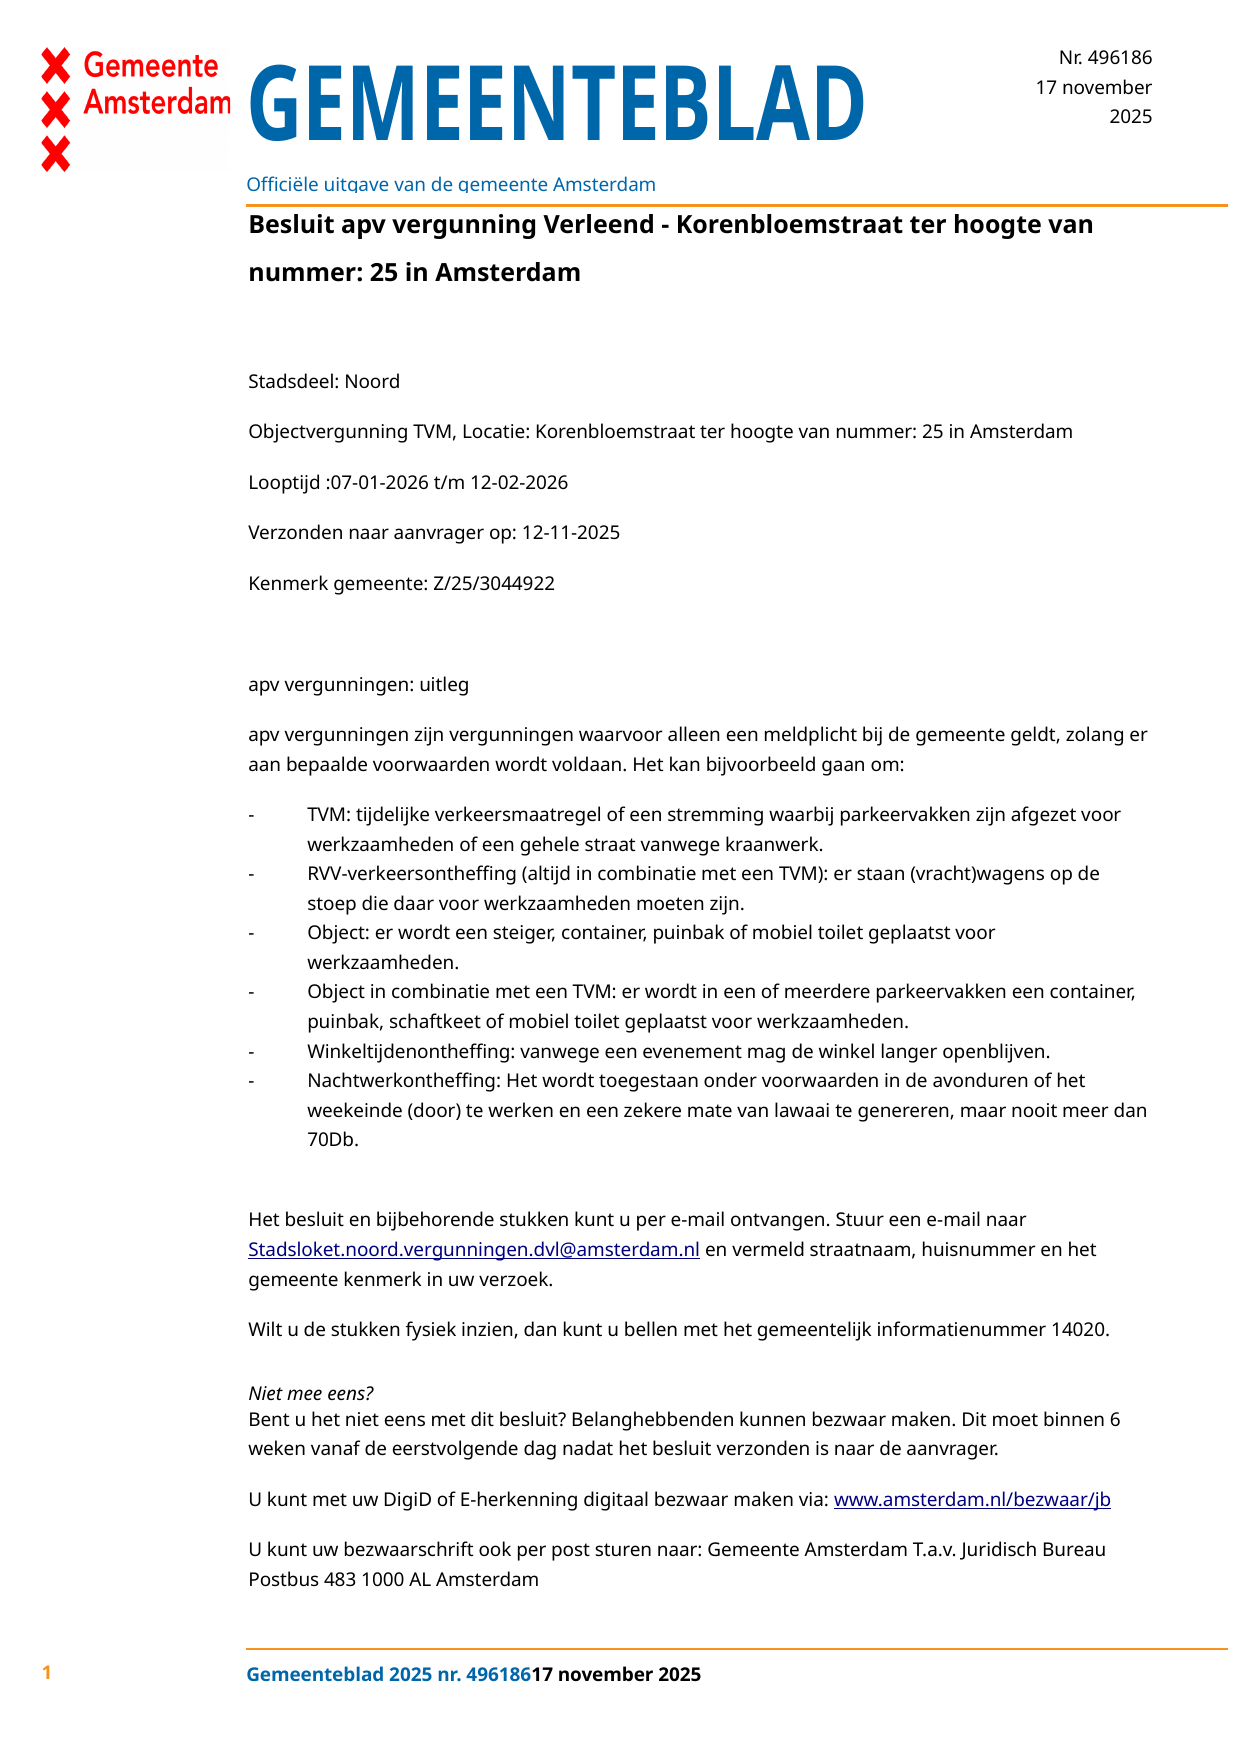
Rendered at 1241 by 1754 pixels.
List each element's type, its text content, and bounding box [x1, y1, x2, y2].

text U kunt uw bezwaarschrift ook per post sturen naar: Gemeente Amsterdam T.a.v. Juridisch Bureau Postbus 483 1000 AL Amsterdam [248, 1536, 1152, 1592]
list Winkeltijdenontheffing: vanwege een evenement mag de winkel langer openblijven. [248, 1038, 1152, 1064]
list RVV-verkeersontheffing (altijd in combinatie met een TVM): er staan (vracht)wagens op de stoep die daar voor werkzaamheden moeten zijn. [248, 860, 1152, 916]
text U kunt met uw DigiD of E-herkenning digitaal bezwaar maken via: www.amsterdam.nl/bezwaar/jb [248, 1486, 1152, 1512]
text Het besluit en bijbehorende stukken kunt u per e-mail ontvangen. Stuur een e-mail naar Stadsloket.noord.vergunningen.dvl@amsterdam.nl en vermeld straatnaam, huisnummer en het gemeente kenmerk in uw verzoek. [248, 1207, 1152, 1292]
text Looptijd :07-01-2026 t/m 12-02-2026 [248, 469, 1152, 495]
text Bent u het niet eens met dit besluit? Belanghebbenden kunnen bezwaar maken. Dit moet binnen 6 weken vanaf de eerstvolgende dag nadat het besluit verzonden is naar de aanvrager. [248, 1406, 1152, 1461]
list Nachtwerkontheffing: Het wordt toegestaan onder voorwaarden in de avonduren of het weekeinde (door) te werken en een zekere mate van lawaai te genereren, maar nooit meer dan 70Db. [248, 1067, 1152, 1152]
text Verzonden naar aanvrager op: 12-11-2025 [248, 519, 1152, 545]
text Kenmerk gemeente: Z/25/3044922 [248, 570, 1152, 596]
text apv vergunningen zijn vergunningen waarvoor alleen een meldplicht bij de gemeente geldt, zolang er aan bepaalde voorwaarden wordt voldaan. Het kan bijvoorbeeld gaan om: [248, 721, 1152, 777]
text apv vergunningen: uitleg [248, 671, 1152, 697]
text Wilt u de stukken fysiek inzien, dan kunt u bellen met het gemeentelijk informatienummer 14020. [248, 1316, 1152, 1342]
picture [41, 47, 231, 172]
text Niet mee eens? [248, 1380, 1152, 1406]
list Object: er wordt een steiger, container, puinbak of mobiel toilet geplaatst voor werkzaamheden. [248, 919, 1152, 975]
list TVM: tijdelijke verkeersmaatregel of een stremming waarbij parkeervakken zijn afgezet voor werkzaamheden of een gehele straat vanwege kraanwerk. [248, 801, 1152, 857]
text Objectvergunning TVM, Locatie: Korenbloemstraat ter hoogte van nummer: 25 in Amsterdam [248, 419, 1152, 444]
text Stadsdeel: Noord [248, 368, 1152, 394]
list Object in combinatie met een TVM: er wordt in een of meerdere parkeervakken een container, puinbak, schaftkeet of mobiel toilet geplaatst voor werkzaamheden. [248, 979, 1152, 1034]
text Besluit apv vergunning Verleend - Korenbloemstraat ter hoogte van nummer: 25 in Amsterdam [248, 207, 1152, 288]
